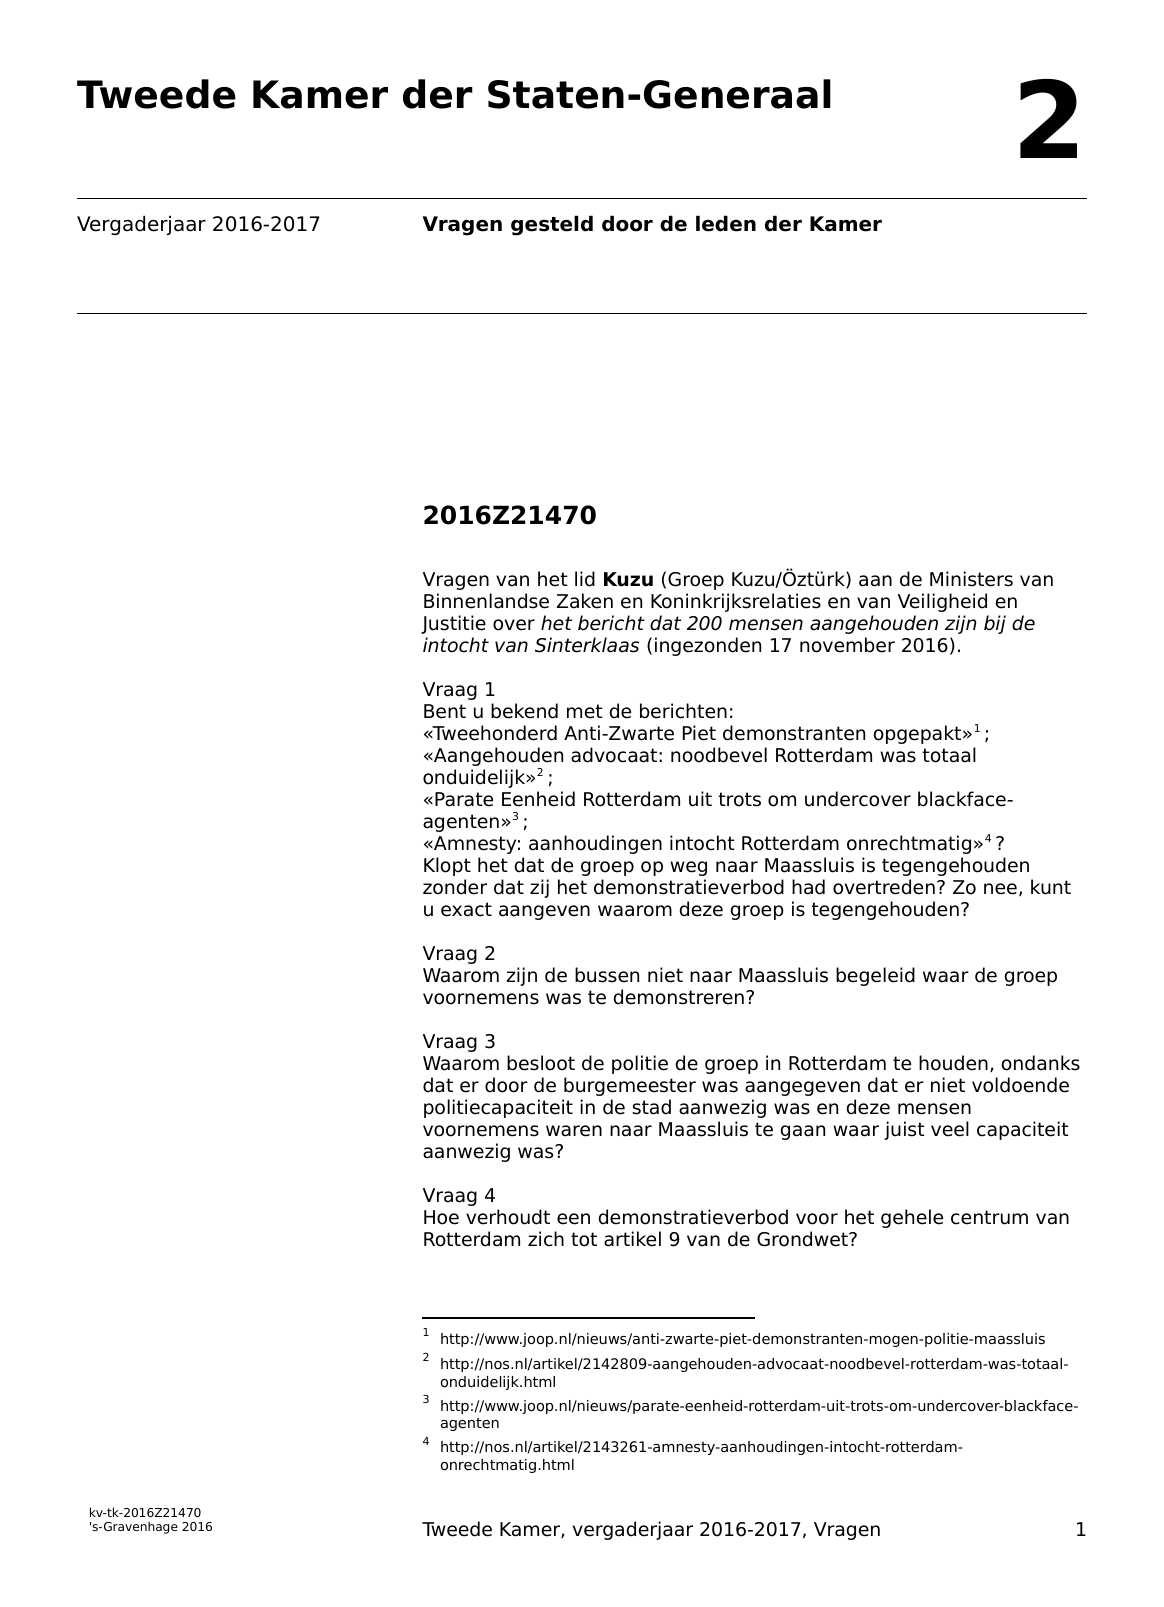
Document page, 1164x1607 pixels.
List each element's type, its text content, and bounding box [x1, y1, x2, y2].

text «Aangehouden advocaat: noodbevel Rotterdam was totaal onduidelijk»; [422, 745, 1087, 789]
text kv-tk-2016Z21470 [88, 1506, 323, 1520]
text http://www.joop.nl/nieuws/parate-eenheid-rotterdam-uit-trots-om-undercover-blackface-agenten [422, 1393, 1087, 1432]
text http://nos.nl/artikel/2142809-aangehouden-advocaat-noodbevel-rotterdam-was-totaal-onduidelijk.html [422, 1352, 1087, 1391]
text Vraag 1 [422, 679, 1087, 701]
text Vraag 2 [422, 943, 1087, 965]
text Vragen van het lid Kuzu (Groep Kuzu/Öztürk) aan de Ministers van Binnenlandse Zaken en Koninkrijksrelaties en van Veiligheid en Justitie over het bericht dat 200 mensen aangehouden zijn bij de intocht van Sinterklaas (ingezonden 17 november 2016). [422, 569, 1087, 657]
text 2016Z21470 [422, 501, 1087, 531]
table_cell Vergaderjaar 2016-2017 [77, 199, 422, 313]
text Hoe verhoudt een demonstratieverbod voor het gehele centrum van Rotterdam zich tot artikel 9 van de Grondwet? [422, 1207, 1087, 1251]
text Bent u bekend met de berichten: [422, 701, 1087, 723]
text «Parate Eenheid Rotterdam uit trots om undercover blackface-agenten»; [422, 789, 1087, 833]
text «Tweehonderd Anti-Zwarte Piet demonstranten opgepakt»; [422, 723, 1087, 745]
text Vraag 4 [422, 1185, 1087, 1207]
text 's-Gravenhage 2016 [88, 1520, 323, 1534]
text http://nos.nl/artikel/2143261-amnesty-aanhoudingen-intocht-rotterdam-onrechtmatig.html [422, 1435, 1087, 1474]
text Waarom zijn de bussen niet naar Maassluis begeleid waar de groep voornemens was te demonstreren? [422, 965, 1087, 1009]
text http://www.joop.nl/nieuws/anti-zwarte-piet-demonstranten-mogen-politie-maassluis [422, 1327, 1087, 1349]
text «Amnesty: aanhoudingen intocht Rotterdam onrechtmatig»? [422, 833, 1087, 855]
text Klopt het dat de groep op weg naar Maassluis is tegengehouden zonder dat zij het demonstratieverbod had overtreden? Zo nee, kunt u exact aangeven waarom deze groep is tegengehouden? [422, 855, 1087, 921]
table_header 2 [886, 59, 1087, 198]
text Vraag 3 [422, 1031, 1087, 1053]
text Waarom besloot de politie de groep in Rotterdam te houden, ondanks dat er door de burgemeester was aangegeven dat er niet voldoende politiecapaciteit in de stad aanwezig was en deze mensen voornemens waren naar Maassluis te gaan waar juist veel capaciteit aanwezig was? [422, 1053, 1087, 1163]
table_header Tweede Kamer der Staten-Generaal [77, 59, 886, 198]
table_cell Vragen gesteld door de leden der Kamer [422, 199, 1087, 313]
